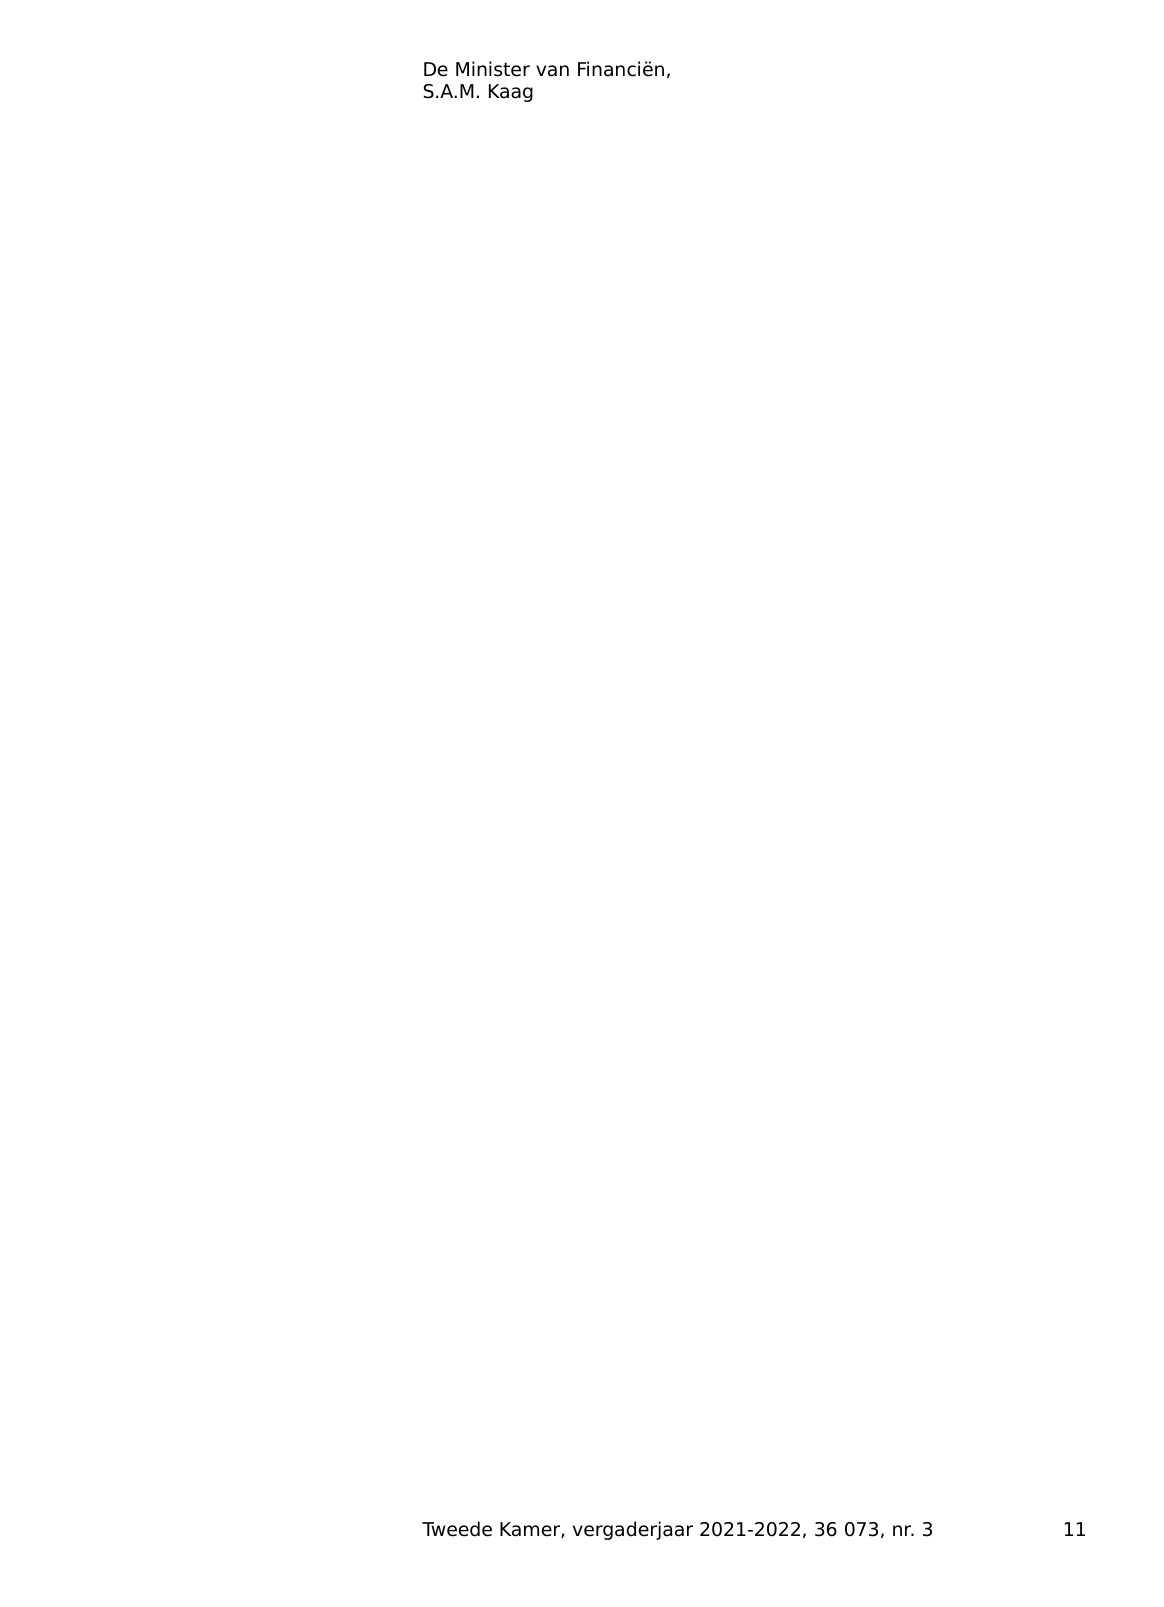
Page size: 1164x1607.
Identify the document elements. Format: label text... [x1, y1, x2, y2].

text De Minister van Financiën, S.A.M. Kaag [422, 59, 1087, 103]
